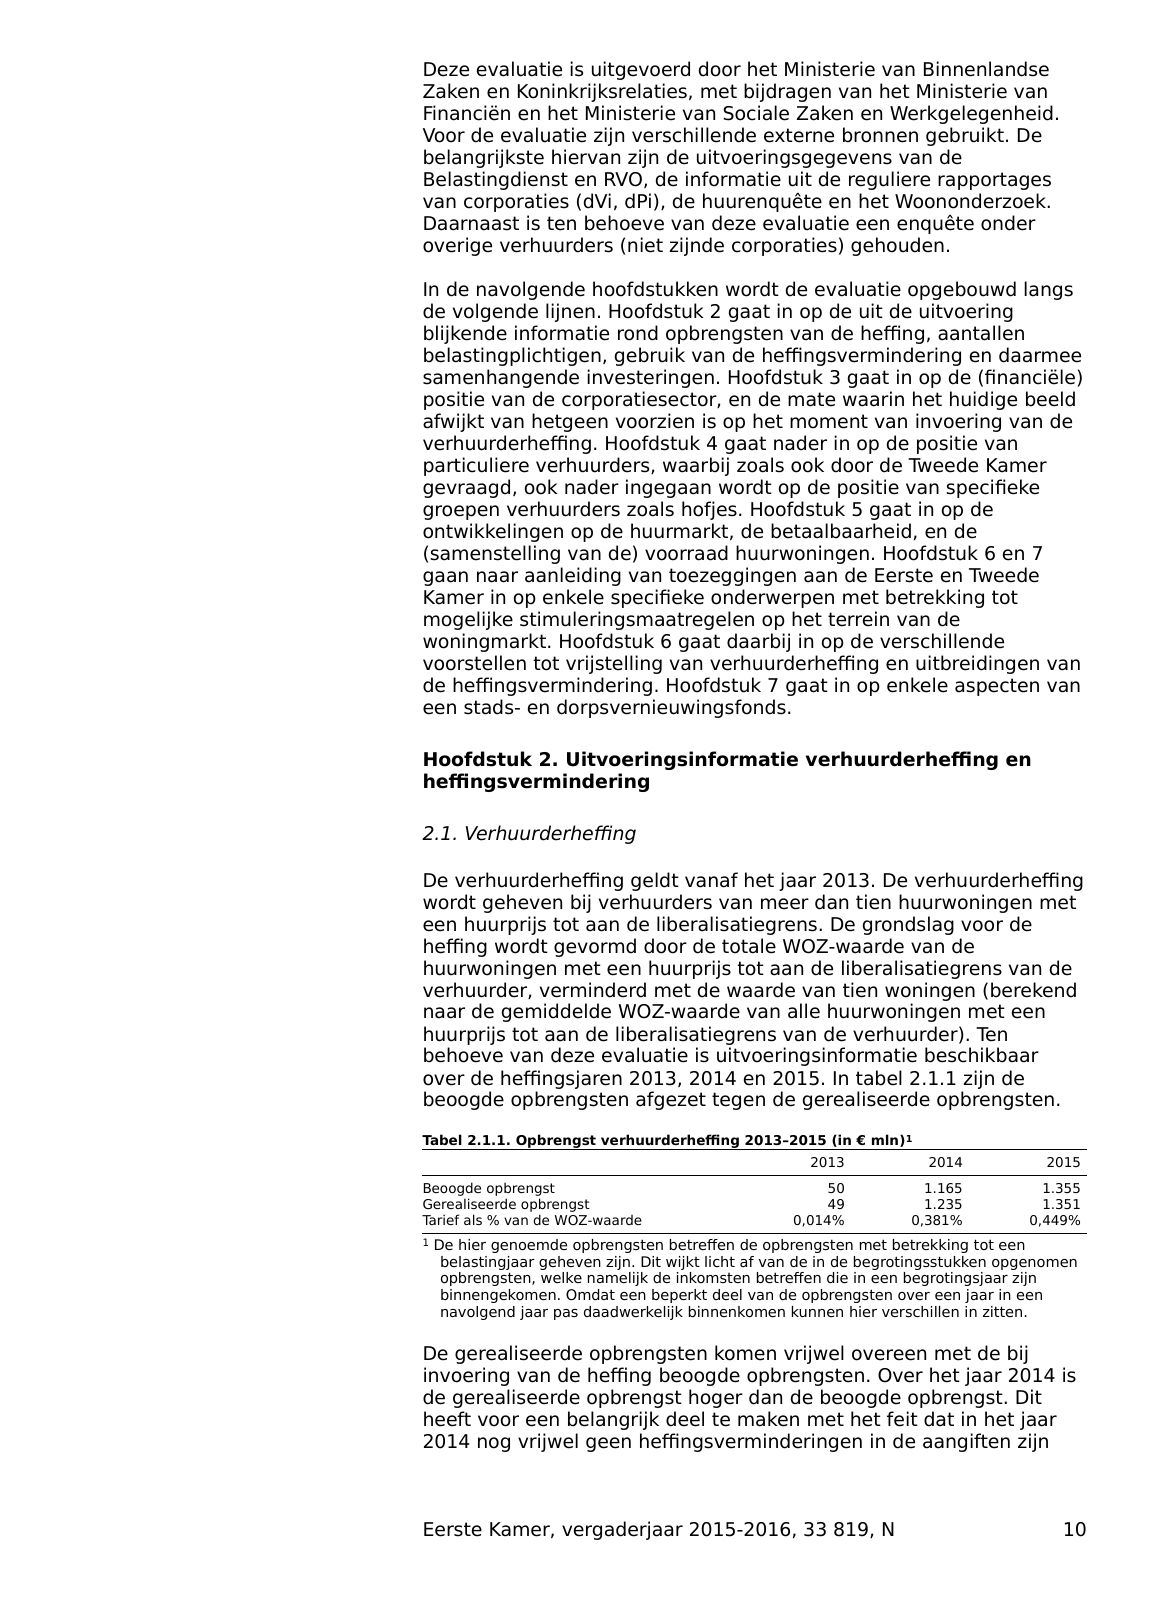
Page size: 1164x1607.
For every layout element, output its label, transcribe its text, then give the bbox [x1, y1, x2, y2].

table_cell 2014 [850, 1150, 968, 1175]
text De verhuurderheffing geldt vanaf het jaar 2013. De verhuurderheffing wordt geheven bij verhuurders van meer dan tien huurwoningen met een huurprijs tot aan de liberalisatiegrens. De grondslag voor de heffing wordt gevormd door de totale WOZ-waarde van de huurwoningen met een huurprijs tot aan de liberalisatiegrens van de verhuurder, verminderd met de waarde van tien woningen (berekend naar de gemiddelde WOZ-waarde van alle huurwoningen met een huurprijs tot aan de liberalisatiegrens van de verhuurder). Ten behoeve van deze evaluatie is uitvoeringsinformatie beschikbaar over de heffingsjaren 2013, 2014 en 2015. In tabel 2.1.1 zijn de beoogde opbrengsten afgezet tegen de gerealiseerde opbrengsten. [422, 869, 1087, 1111]
subtitle Hoofdstuk 2. Uitvoeringsinformatie verhuurderheffing en heffingsvermindering [422, 749, 1087, 793]
table_cell 0,014% [732, 1212, 850, 1233]
table_cell 0,381% [850, 1212, 968, 1233]
text De gerealiseerde opbrengsten komen vrijwel overeen met de bij invoering van de heffing beoogde opbrengsten. Over het jaar 2014 is de gerealiseerde opbrengst hoger dan de beoogde opbrengst. Dit heeft voor een belangrijk deel te maken met het feit dat in het jaar 2014 nog vrijwel geen heffingsverminderingen in de aangiften zijn [422, 1343, 1087, 1453]
text Deze evaluatie is uitgevoerd door het Ministerie van Binnenlandse Zaken en Koninkrijksrelaties, met bijdragen van het Ministerie van Financiën en het Ministerie van Sociale Zaken en Werkgelegenheid. Voor de evaluatie zijn verschillende externe bronnen gebruikt. De belangrijkste hiervan zijn de uitvoeringsgegevens van de Belastingdienst en RVO, de informatie uit de reguliere rapportages van corporaties (dVi, dPi), de huurenquête en het Woononderzoek. Daarnaast is ten behoeve van deze evaluatie een enquête onder overige verhuurders (niet zijnde corporaties) gehouden. [422, 59, 1087, 257]
table_cell 1 De hier genoemde opbrengsten betreffen de opbrengsten met betrekking tot een belastingjaar geheven zijn. Dit wijkt licht af van de in de begrotingsstukken opgenomen opbrengsten, welke namelijk de inkomsten betreffen die in een begrotingsjaar zijn binnengekomen. Omdat een beperkt deel van de opbrengsten over een jaar in een navolgend jaar pas daadwerkelijk binnenkomen kunnen hier verschillen in zitten. [422, 1234, 1087, 1321]
table_cell 1.351 [969, 1197, 1087, 1212]
table_cell 1.165 [850, 1176, 968, 1197]
table_cell Beoogde opbrengst [422, 1176, 732, 1197]
table_cell 50 [732, 1176, 850, 1197]
text In de navolgende hoofdstukken wordt de evaluatie opgebouwd langs de volgende lijnen. Hoofdstuk 2 gaat in op de uit de uitvoering blijkende informatie rond opbrengsten van de heffing, aantallen belastingplichtigen, gebruik van de heffingsvermindering en daarmee samenhangende investeringen. Hoofdstuk 3 gaat in op de (financiële) positie van de corporatiesector, en de mate waarin het huidige beeld afwijkt van hetgeen voorzien is op het moment van invoering van de verhuurderheffing. Hoofdstuk 4 gaat nader in op de positie van particuliere verhuurders, waarbij zoals ook door de Tweede Kamer gevraagd, ook nader ingegaan wordt op de positie van specifieke groepen verhuurders zoals hofjes. Hoofdstuk 5 gaat in op de ontwikkelingen op de huurmarkt, de betaalbaarheid, en de (samenstelling van de) voorraad huurwoningen. Hoofdstuk 6 en 7 gaan naar aanleiding van toezeggingen aan de Eerste en Tweede Kamer in op enkele specifieke onderwerpen met betrekking tot mogelijke stimuleringsmaatregelen op het terrein van de woningmarkt. Hoofdstuk 6 gaat daarbij in op de verschillende voorstellen tot vrijstelling van verhuurderheffing en uitbreidingen van de heffingsvermindering. Hoofdstuk 7 gaat in op enkele aspecten van een stads- en dorpsvernieuwingsfonds. [422, 279, 1087, 719]
table_cell Gerealiseerde opbrengst [422, 1197, 732, 1212]
table_cell Tarief als % van de WOZ-waarde [422, 1212, 732, 1233]
table_cell 0,449% [969, 1212, 1087, 1233]
table_cell 49 [732, 1197, 850, 1212]
table_header Tabel 2.1.1. Opbrengst verhuurderheffing 2013–2015 (in € mln)1 [422, 1133, 1087, 1149]
table_cell 1.235 [850, 1197, 968, 1212]
table_cell [422, 1150, 732, 1175]
table_cell 1.355 [969, 1176, 1087, 1197]
table_cell 2013 [732, 1150, 850, 1175]
table_cell 2015 [969, 1150, 1087, 1175]
subtitle 2.1. Verhuurderheffing [422, 823, 1087, 844]
